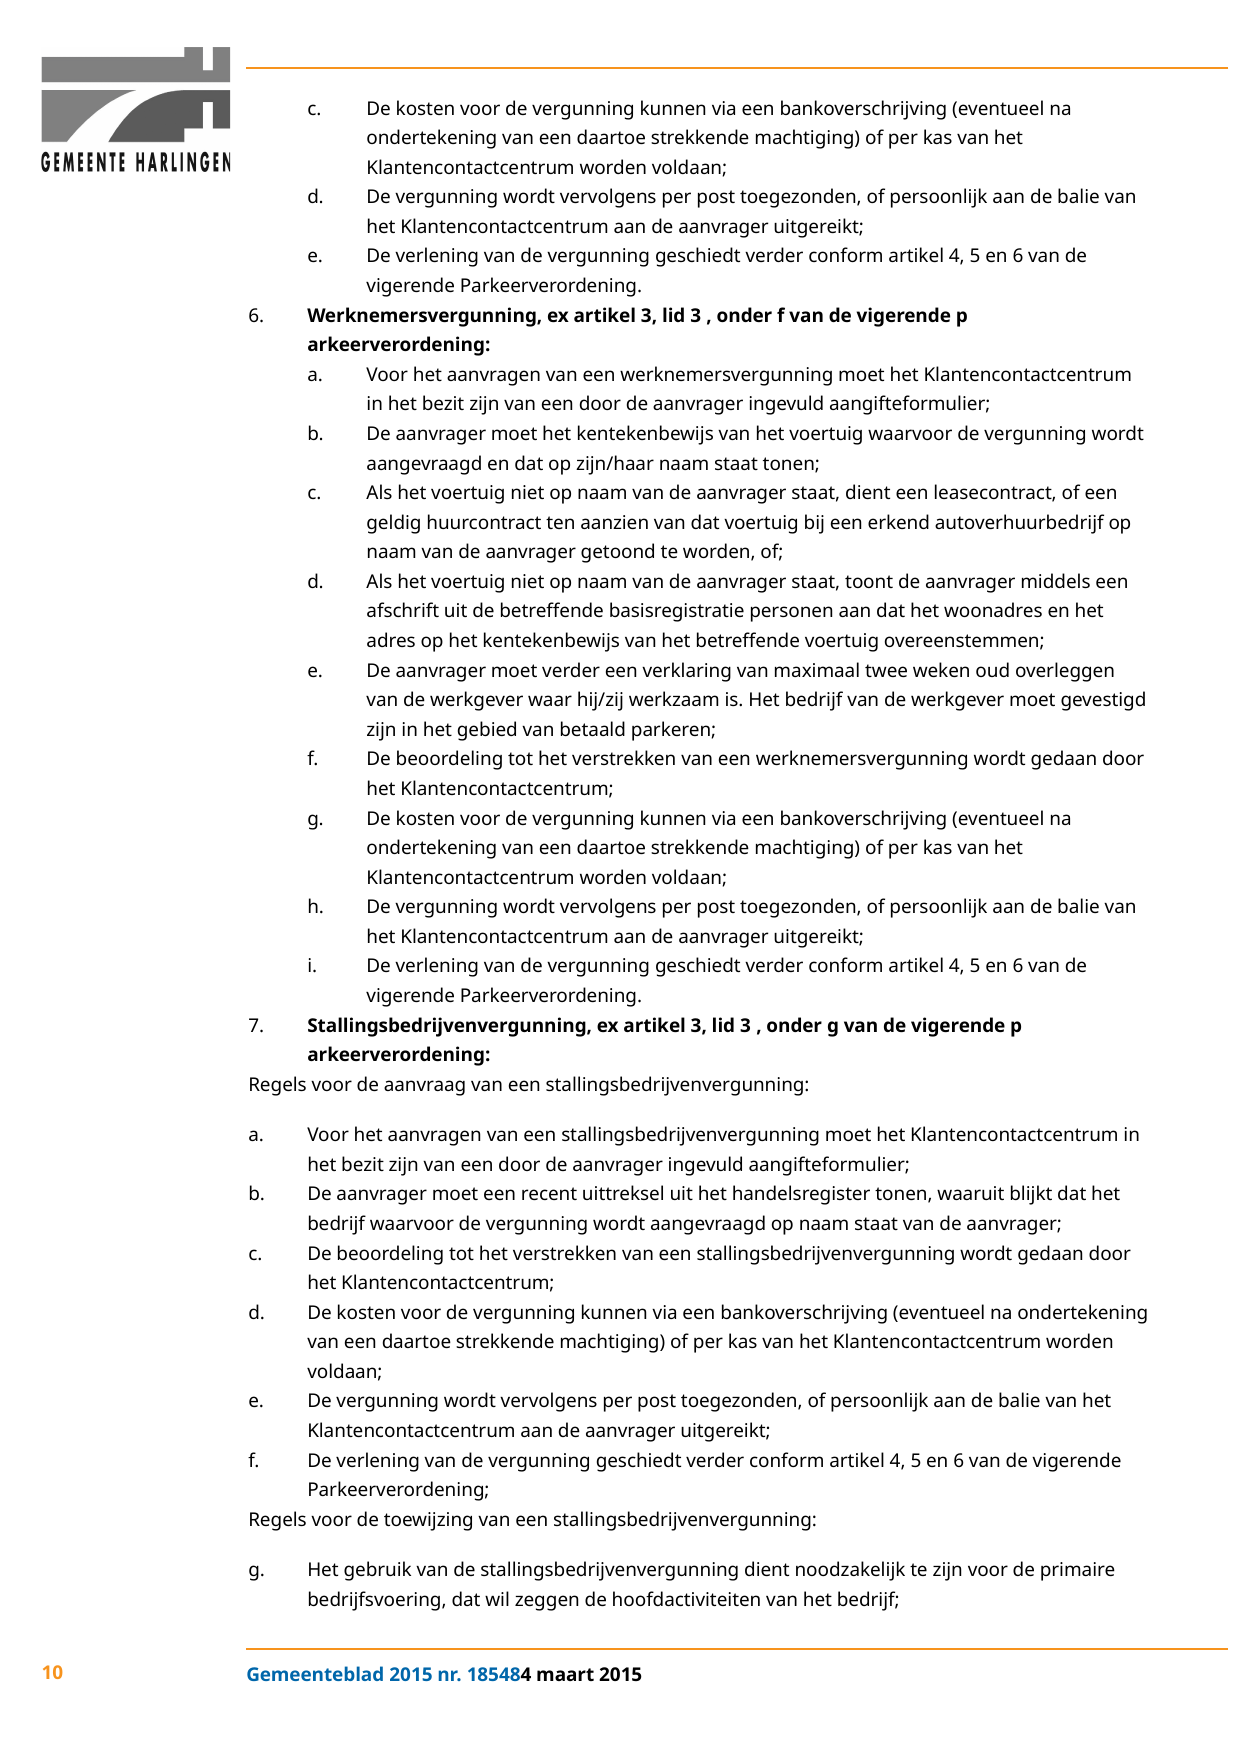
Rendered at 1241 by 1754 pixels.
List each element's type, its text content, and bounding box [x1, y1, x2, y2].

list De kosten voor de vergunning kunnen via een bankoverschrijving (eventueel na ondertekening van een daartoe strekkende machtiging) of per kas van het Klantencontactcentrum worden voldaan; [307, 805, 1152, 890]
list De verlening van de vergunning geschiedt verder conform artikel 4, 5 en 6 van de vigerende Parkeerverordening. [307, 243, 1152, 298]
list De vergunning wordt vervolgens per post toegezonden, of persoonlijk aan de balie van het Klantencontactcentrum aan de aanvrager uitgereikt; [307, 893, 1152, 949]
list De verlening van de vergunning geschiedt verder conform artikel 4, 5 en 6 van de vigerende Parkeerverordening. [307, 953, 1152, 1008]
list Het gebruik van de stallingsbedrijvenvergunning dient noodzakelijk te zijn voor de primaire bedrijfsvoering, dat wil zeggen de hoofdactiviteiten van het bedrijf; [248, 1556, 1152, 1612]
list Als het voertuig niet op naam van de aanvrager staat, toont de aanvrager middels een afschrift uit de betreffende basisregistratie personen aan dat het woonadres en het adres op het kentekenbewijs van het betreffende voertuig overeenstemmen; [307, 568, 1152, 653]
list De kosten voor de vergunning kunnen via een bankoverschrijving (eventueel na ondertekening van een daartoe strekkende machtiging) of per kas van het Klantencontactcentrum worden voldaan; [307, 95, 1152, 180]
list De kosten voor de vergunning kunnen via een bankoverschrijving (eventueel na ondertekening van een daartoe strekkende machtiging) of per kas van het Klantencontactcentrum worden voldaan; [248, 1299, 1152, 1384]
text Regels voor de aanvraag van een stallingsbedrijvenvergunning: [248, 1071, 1152, 1097]
list De verlening van de vergunning geschiedt verder conform artikel 4, 5 en 6 van de vigerende Parkeerverordening; [248, 1447, 1152, 1502]
list De aanvrager moet het kentekenbewijs van het voertuig waarvoor de vergunning wordt aangevraagd en dat op zijn/haar naam staat tonen; [307, 420, 1152, 476]
picture [41, 47, 231, 172]
list Als het voertuig niet op naam van de aanvrager staat, dient een leasecontract, of een geldig huurcontract ten aanzien van dat voertuig bij een erkend autoverhuurbedrijf op naam van de aanvrager getoond te worden, of; [307, 479, 1152, 564]
list Voor het aanvragen van een werknemersvergunning moet het Klantencontactcentrum in het bezit zijn van een door de aanvrager ingevuld aangifteformulier; [307, 361, 1152, 416]
list Voor het aanvragen van een stallingsbedrijvenvergunning moet het Klantencontactcentrum in het bezit zijn van een door de aanvrager ingevuld aangifteformulier; [248, 1121, 1152, 1177]
list De beoordeling tot het verstrekken van een stallingsbedrijvenvergunning wordt gedaan door het Klantencontactcentrum; [248, 1240, 1152, 1295]
list De beoordeling tot het verstrekken van een werknemersvergunning wordt gedaan door het Klantencontactcentrum; [307, 746, 1152, 801]
list De vergunning wordt vervolgens per post toegezonden, of persoonlijk aan de balie van het Klantencontactcentrum aan de aanvrager uitgereikt; [307, 183, 1152, 239]
list Stallingsbedrijvenvergunning, ex artikel 3, lid 3 , onder g van de vigerende p arkeerverordening: [248, 1012, 1152, 1067]
text Regels voor de toewijzing van een stallingsbedrijvenvergunning: [248, 1506, 1152, 1532]
list De vergunning wordt vervolgens per post toegezonden, of persoonlijk aan de balie van het Klantencontactcentrum aan de aanvrager uitgereikt; [248, 1388, 1152, 1443]
list De aanvrager moet verder een verklaring van maximaal twee weken oud overleggen van de werkgever waar hij/zij werkzaam is. Het bedrijf van de werkgever moet gevestigd zijn in het gebied van betaald parkeren; [307, 657, 1152, 742]
list Werknemersvergunning, ex artikel 3, lid 3 , onder f van de vigerende p arkeerverordening: [248, 302, 1152, 357]
list De aanvrager moet een recent uittreksel uit het handelsregister tonen, waaruit blijkt dat het bedrijf waarvoor de vergunning wordt aangevraagd op naam staat van de aanvrager; [248, 1181, 1152, 1236]
